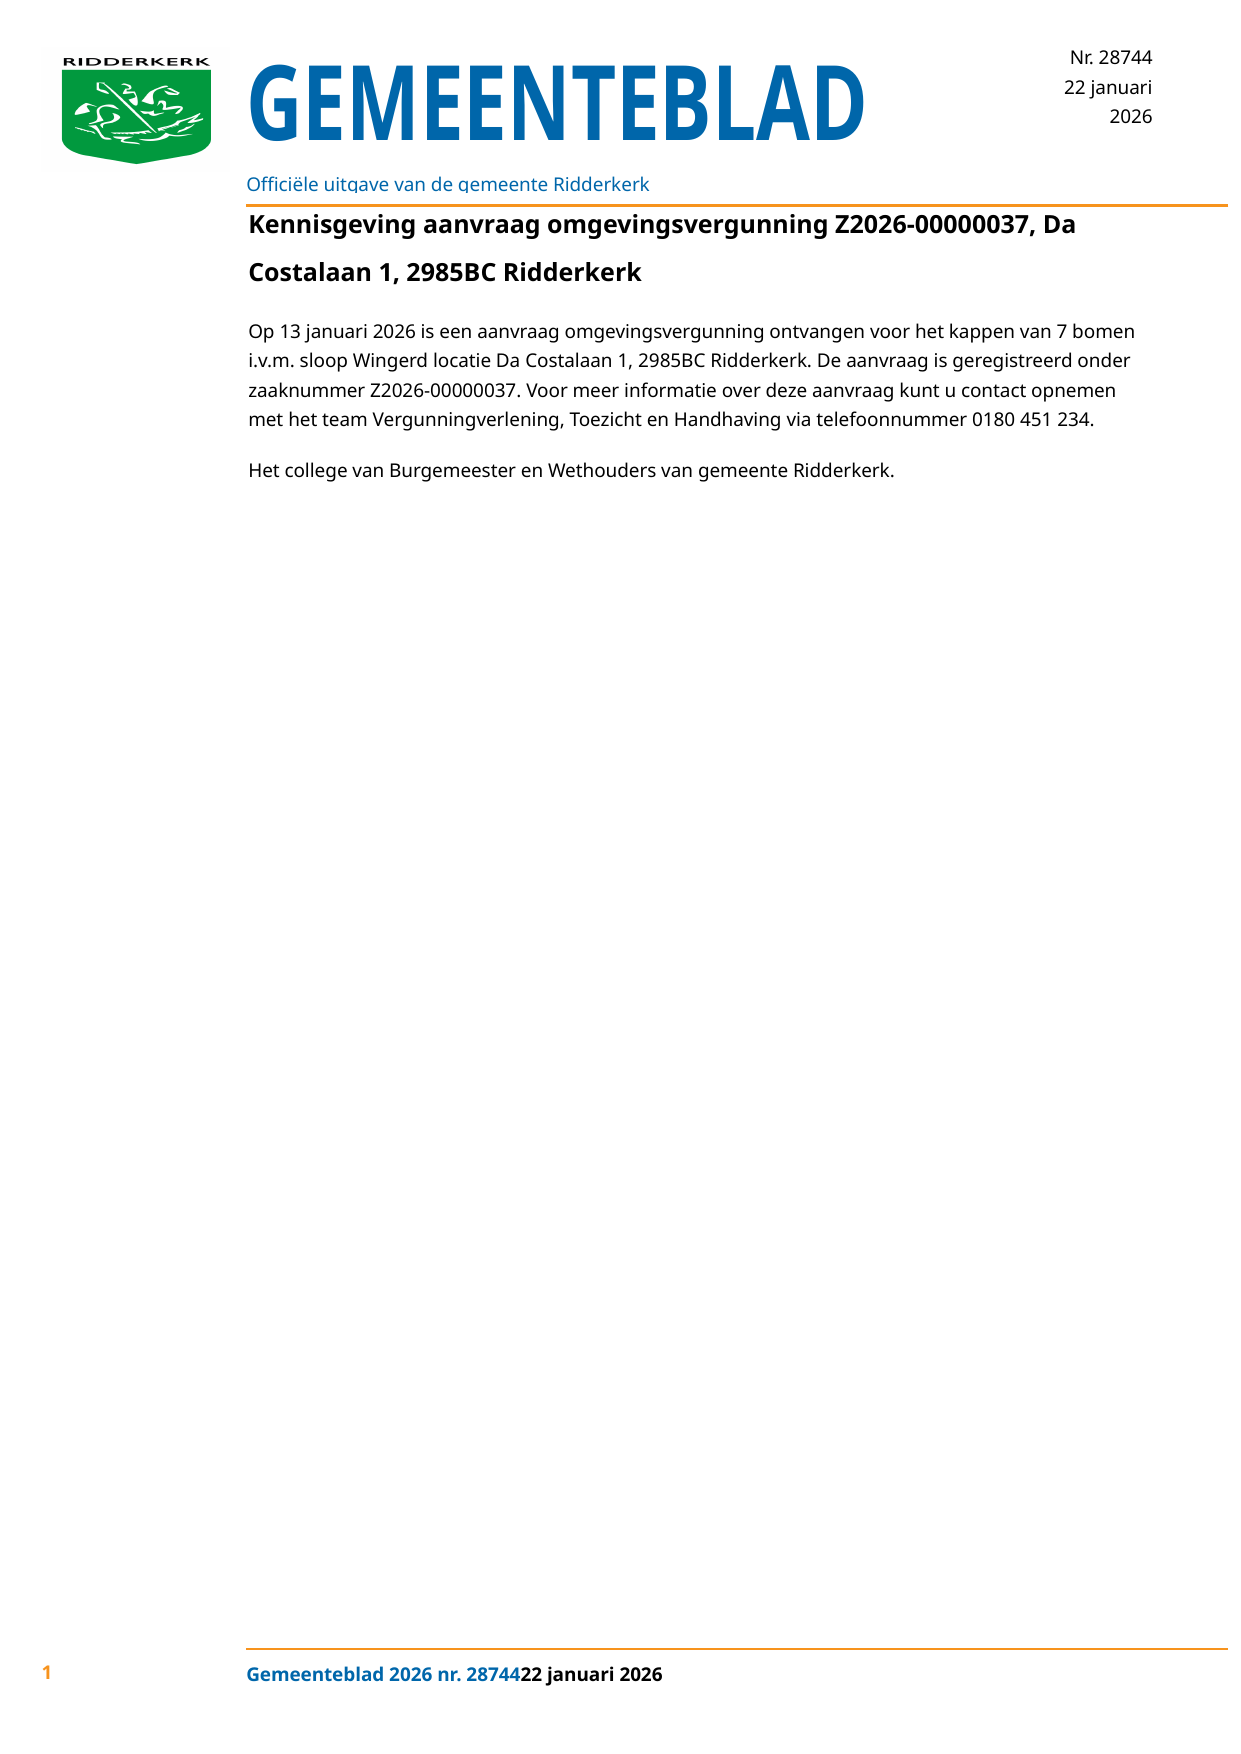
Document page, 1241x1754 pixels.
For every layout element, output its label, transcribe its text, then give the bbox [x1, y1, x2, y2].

text Kennisgeving aanvraag omgevingsvergunning Z2026-00000037, Da Costalaan 1, 2985BC Ridderkerk [248, 207, 1152, 288]
picture [41, 47, 231, 172]
text Het college van Burgemeester en Wethouders van gemeente Ridderkerk. [248, 457, 1152, 483]
text Op 13 januari 2026 is een aanvraag omgevingsvergunning ontvangen voor het kappen van 7 bomen i.v.m. sloop Wingerd locatie Da Costalaan 1, 2985BC Ridderkerk. De aanvraag is geregistreerd onder zaaknummer Z2026-00000037. Voor meer informatie over deze aanvraag kunt u contact opnemen met het team Vergunningverlening, Toezicht en Handhaving via telefoonnummer 0180 451 234. [248, 318, 1152, 432]
